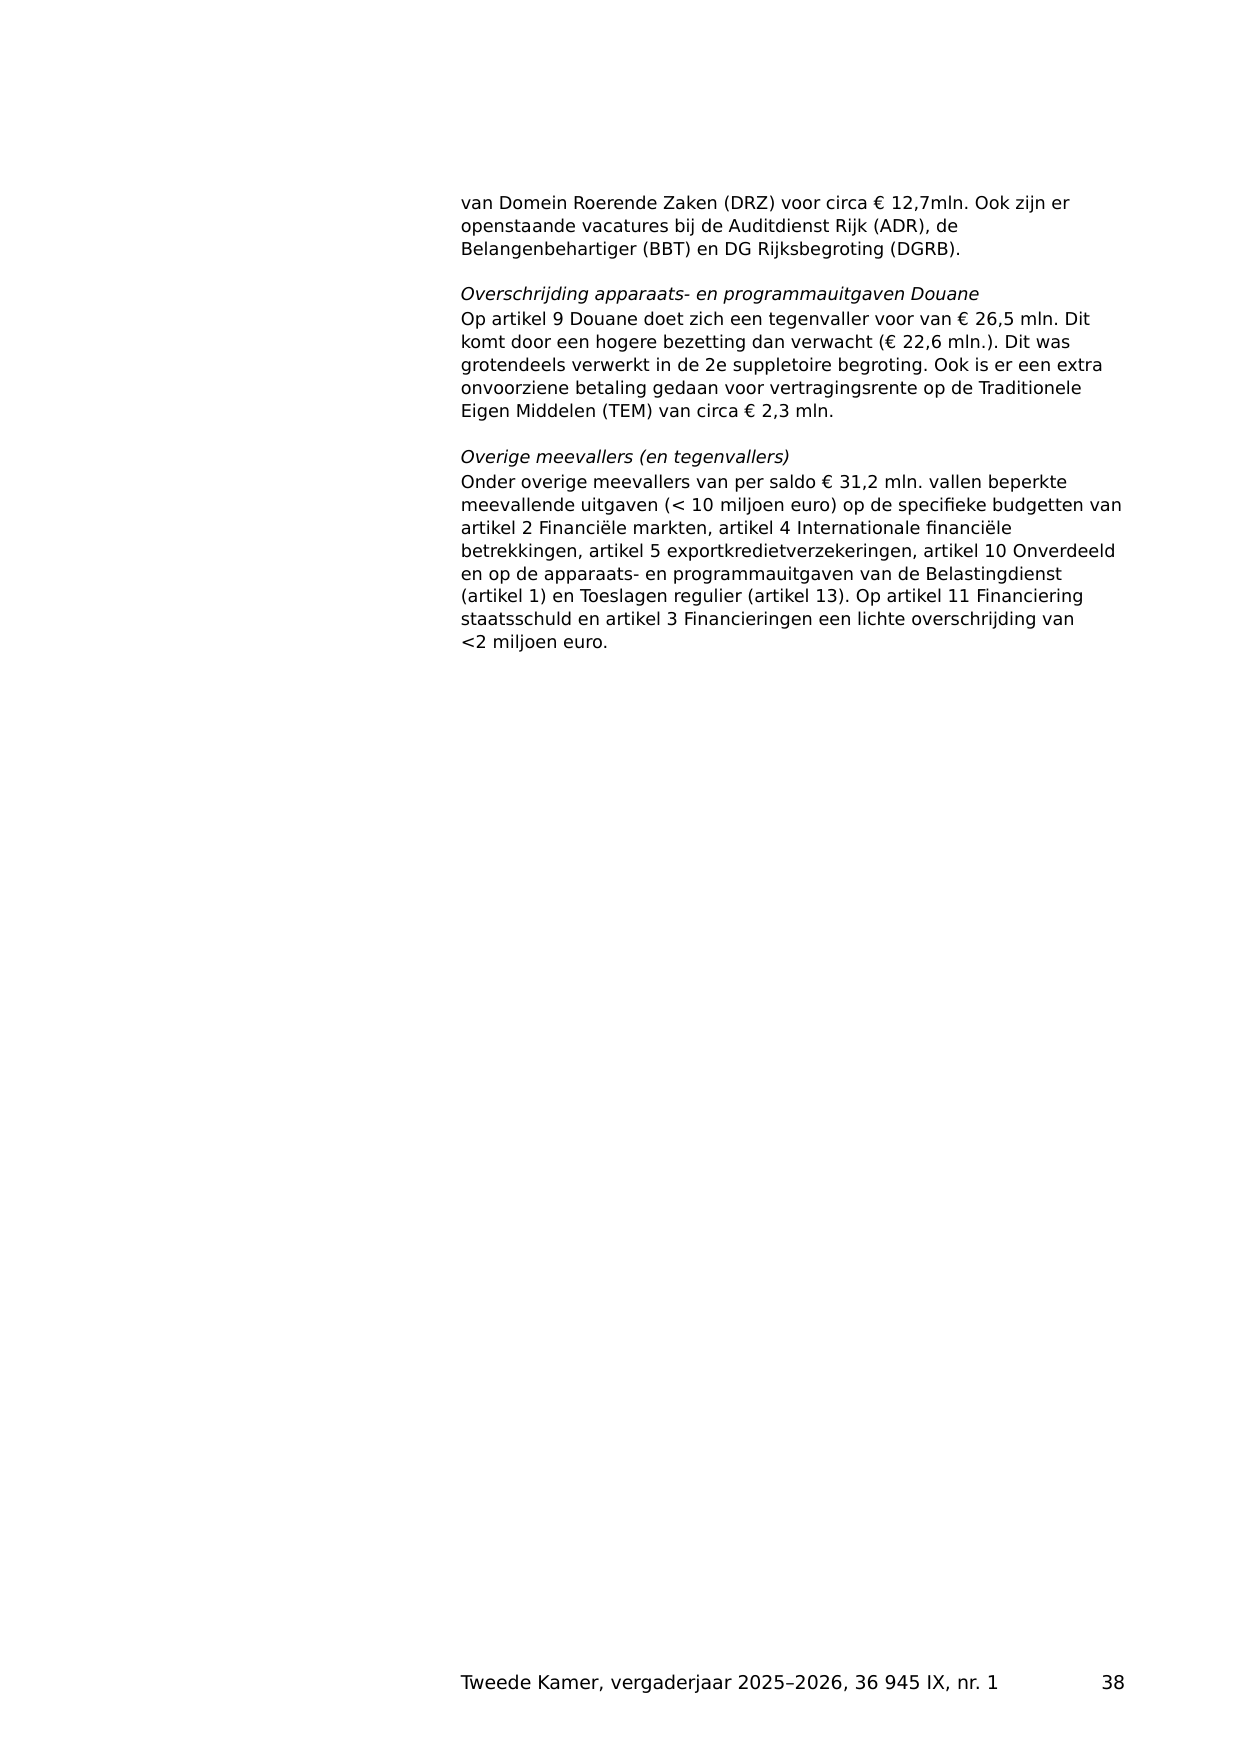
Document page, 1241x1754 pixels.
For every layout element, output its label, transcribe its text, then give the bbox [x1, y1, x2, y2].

text Overschrijding apparaats- en programmauitgaven Douane [461, 282, 1125, 305]
text Op artikel 9 Douane doet zich een tegenvaller voor van € 26,5 mln. Dit komt door een hogere bezetting dan verwacht (€ 22,6 mln.). Dit was grotendeels verwerkt in de 2e suppletoire begroting. Ook is er een extra onvoorziene betaling gedaan voor vertragingsrente op de Traditionele Eigen Middelen (TEM) van circa € 2,3 mln. [461, 307, 1125, 422]
text van Domein Roerende Zaken (DRZ) voor circa € 12,7mln. Ook zijn er openstaande vacatures bij de Auditdienst Rijk (ADR), de Belangenbehartiger (BBT) en DG Rijksbegroting (DGRB). [461, 191, 1125, 259]
text Onder overige meevallers van per saldo € 31,2 mln. vallen beperkte meevallende uitgaven (< 10 miljoen euro) op de specifieke budgetten van artikel 2 Financiële markten, artikel 4 Internationale financiële betrekkingen, artikel 5 exportkredietverzekeringen, artikel 10 Onverdeeld en op de apparaats- en programmauitgaven van de Belastingdienst (artikel 1) en Toeslagen regulier (artikel 13). Op artikel 11 Financiering staatsschuld en artikel 3 Financieringen een lichte overschrijding van <2 miljoen euro. [461, 470, 1125, 653]
text Overige meevallers (en tegenvallers) [461, 445, 1125, 468]
